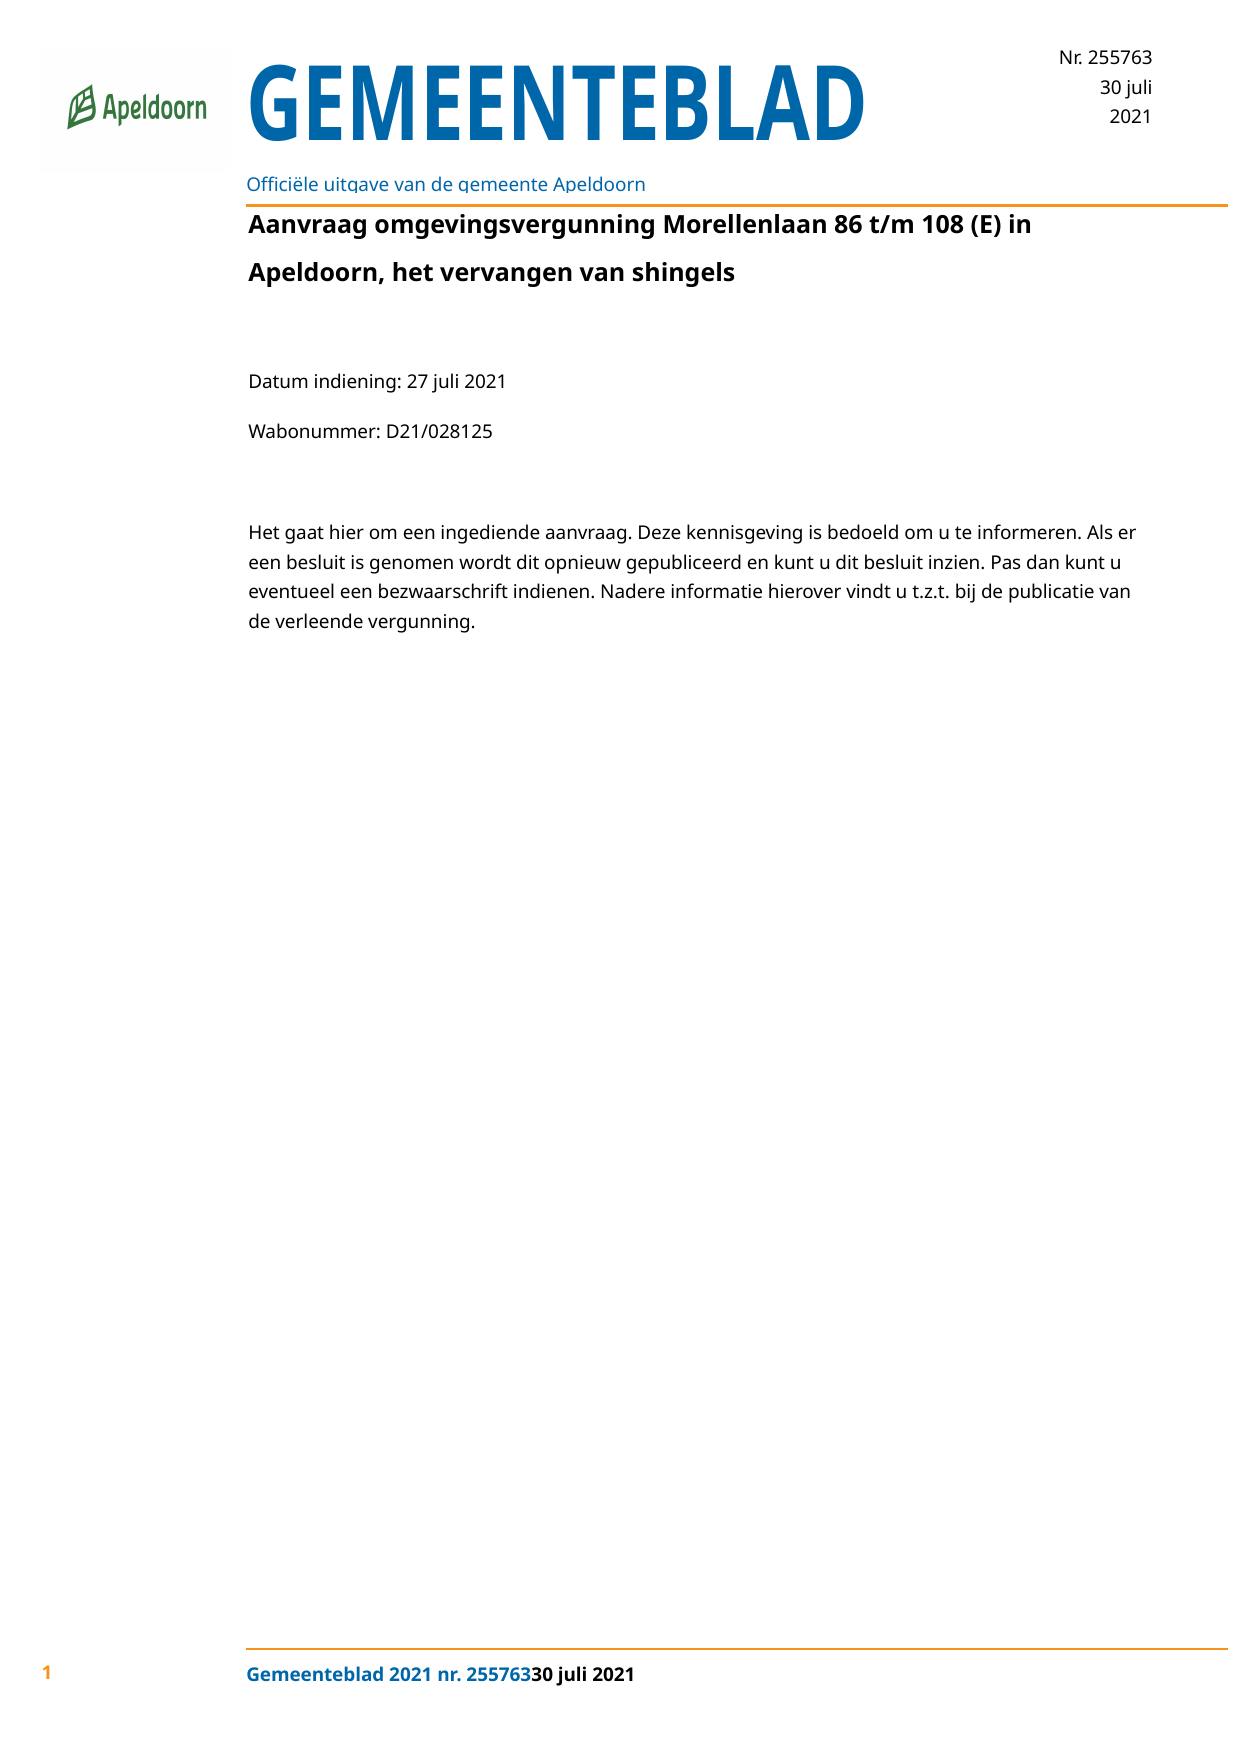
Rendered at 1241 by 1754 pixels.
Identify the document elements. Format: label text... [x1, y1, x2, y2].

text Datum indiening: 27 juli 2021 [248, 368, 1152, 394]
text Wabonummer: D21/028125 [248, 419, 1152, 444]
text Aanvraag omgevingsvergunning Morellenlaan 86 t/m 108 (E) in Apeldoorn, het vervangen van shingels [248, 207, 1152, 288]
picture [41, 47, 231, 172]
text Het gaat hier om een ingediende aanvraag. Deze kennisgeving is bedoeld om u te informeren. Als er een besluit is genomen wordt dit opnieuw gepubliceerd en kunt u dit besluit inzien. Pas dan kunt u eventueel een bezwaarschrift indienen. Nadere informatie hierover vindt u t.z.t. bij de publicatie van de verleende vergunning. [248, 519, 1152, 634]
